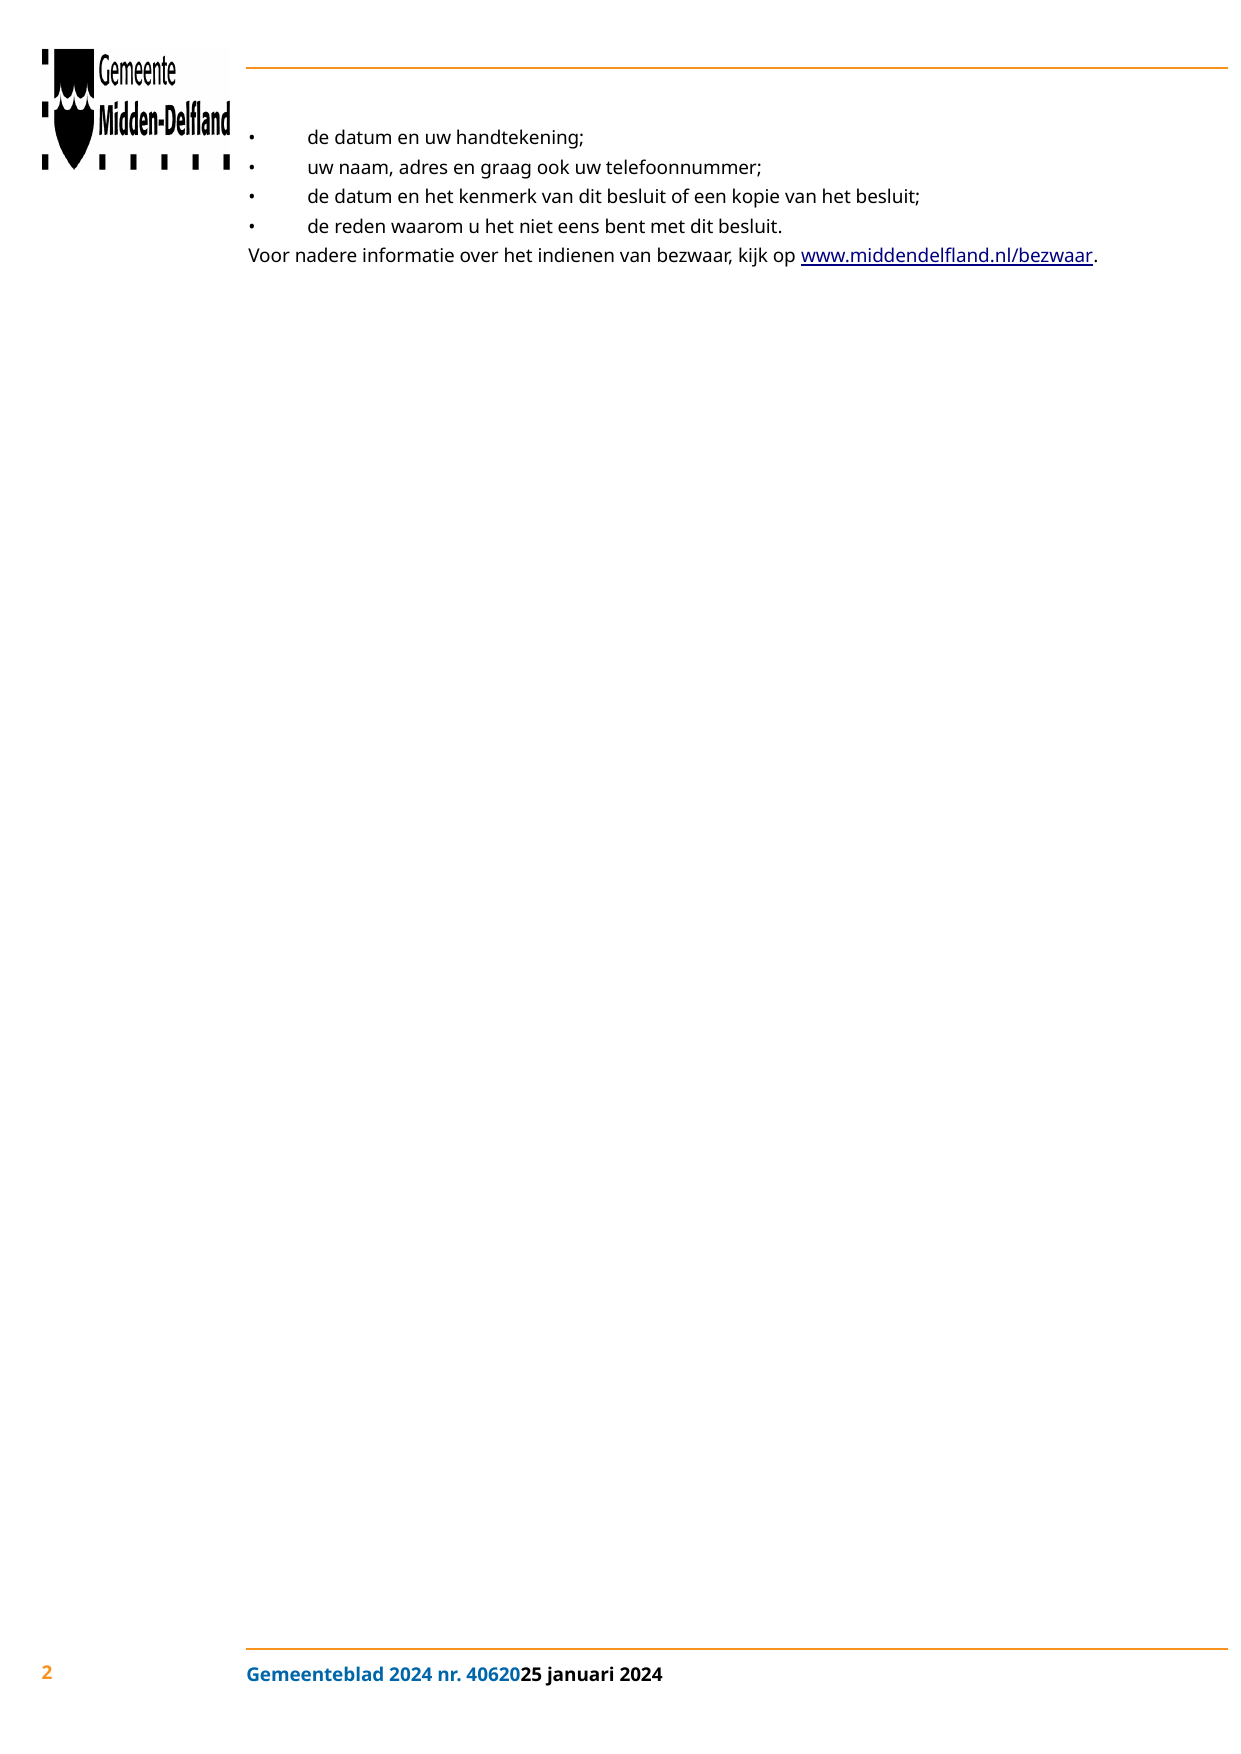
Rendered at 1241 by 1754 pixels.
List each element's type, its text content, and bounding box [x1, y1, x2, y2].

list de datum en het kenmerk van dit besluit of een kopie van het besluit; [248, 183, 1152, 209]
picture [41, 47, 231, 172]
list uw naam, adres en graag ook uw telefoonnummer; [248, 154, 1152, 180]
list de datum en uw handtekening; [248, 124, 1152, 150]
text Voor nadere informatie over het indienen van bezwaar, kijk op www.middendelfland.nl/bezwaar. [248, 243, 1152, 268]
list de reden waarom u het niet eens bent met dit besluit. [248, 213, 1152, 239]
